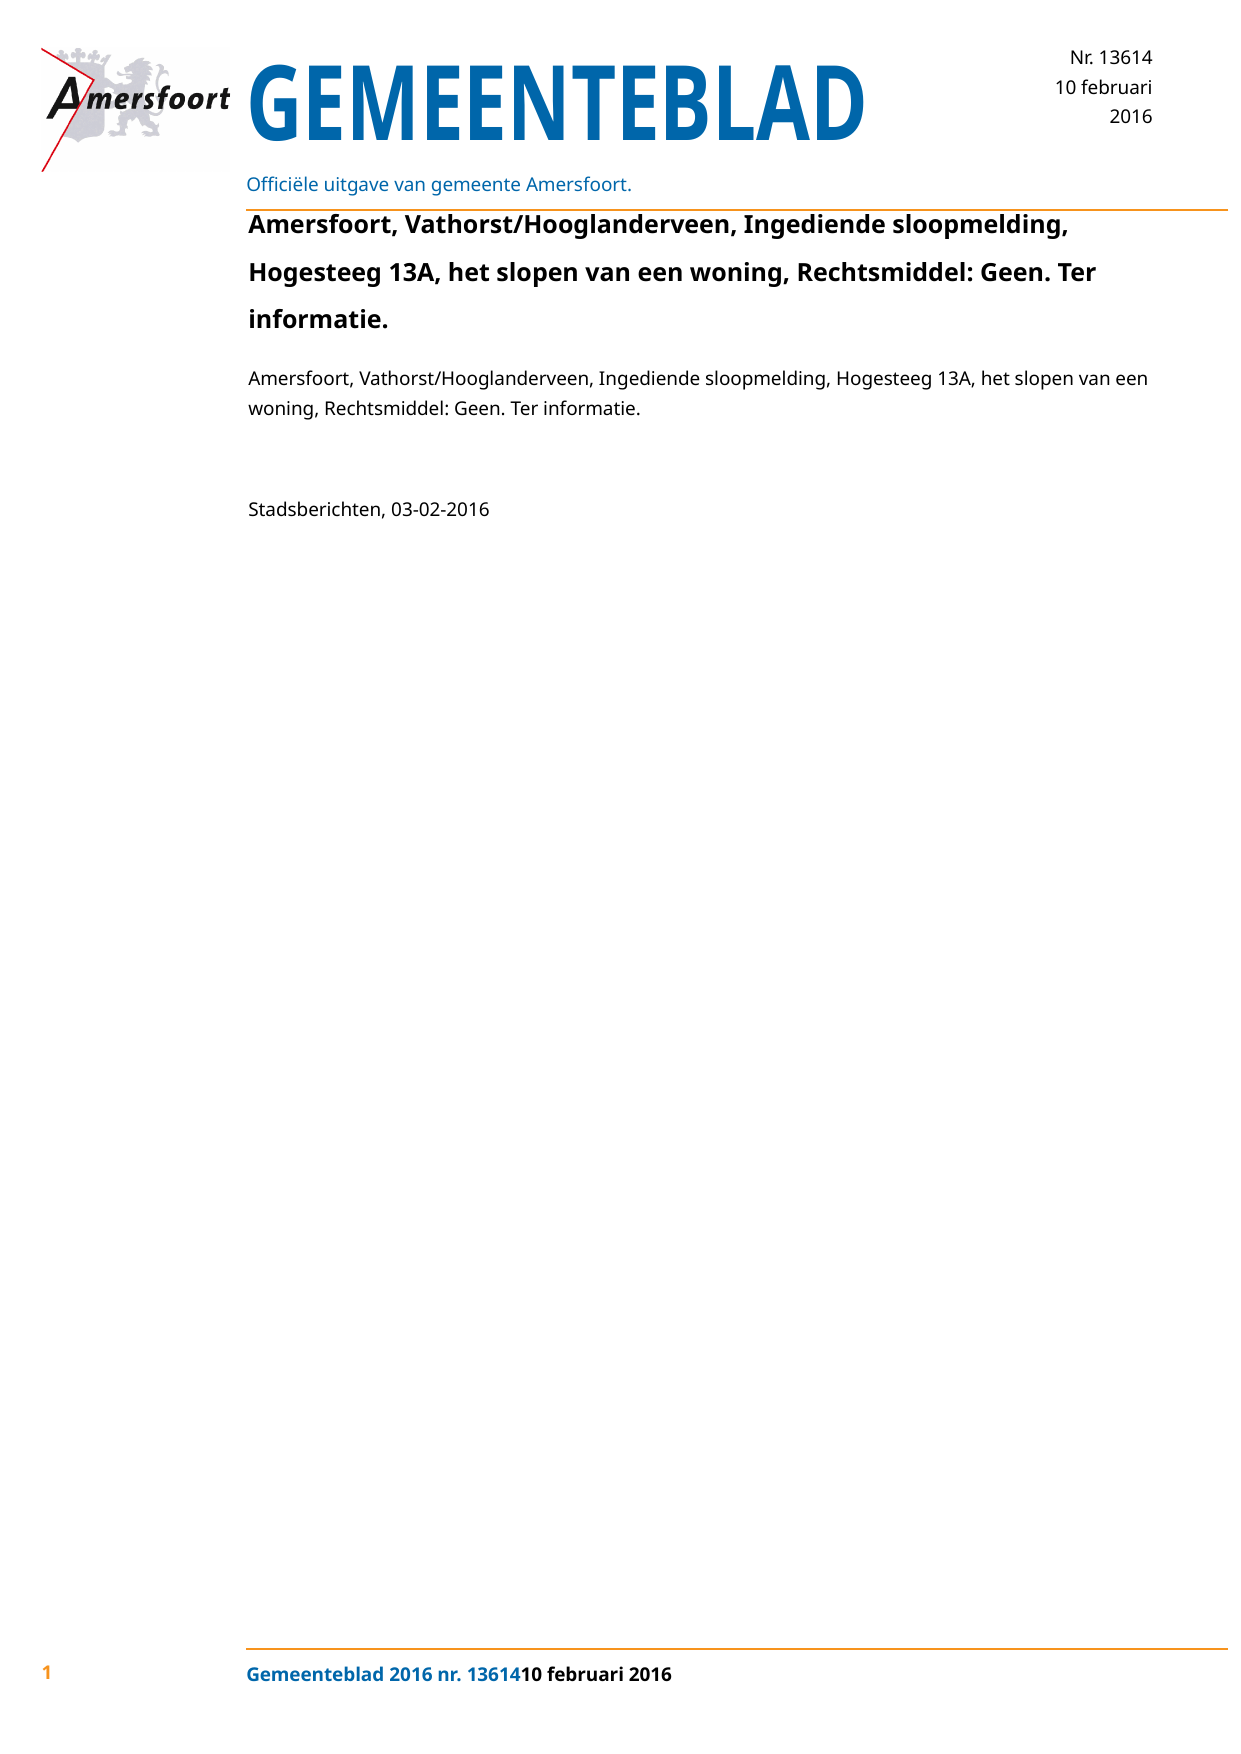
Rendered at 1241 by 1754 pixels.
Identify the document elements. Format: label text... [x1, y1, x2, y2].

text Stadsberichten, 03-02-2016 [248, 496, 1152, 522]
picture [41, 47, 231, 172]
text Amersfoort, Vathorst/Hooglanderveen, Ingediende sloopmelding, Hogesteeg 13A, het slopen van een woning, Rechtsmiddel: Geen. Ter informatie. [248, 366, 1152, 421]
text Amersfoort, Vathorst/Hooglanderveen, Ingediende sloopmelding, Hogesteeg 13A, het slopen van een woning, Rechtsmiddel: Geen. Ter informatie. [248, 211, 1152, 336]
